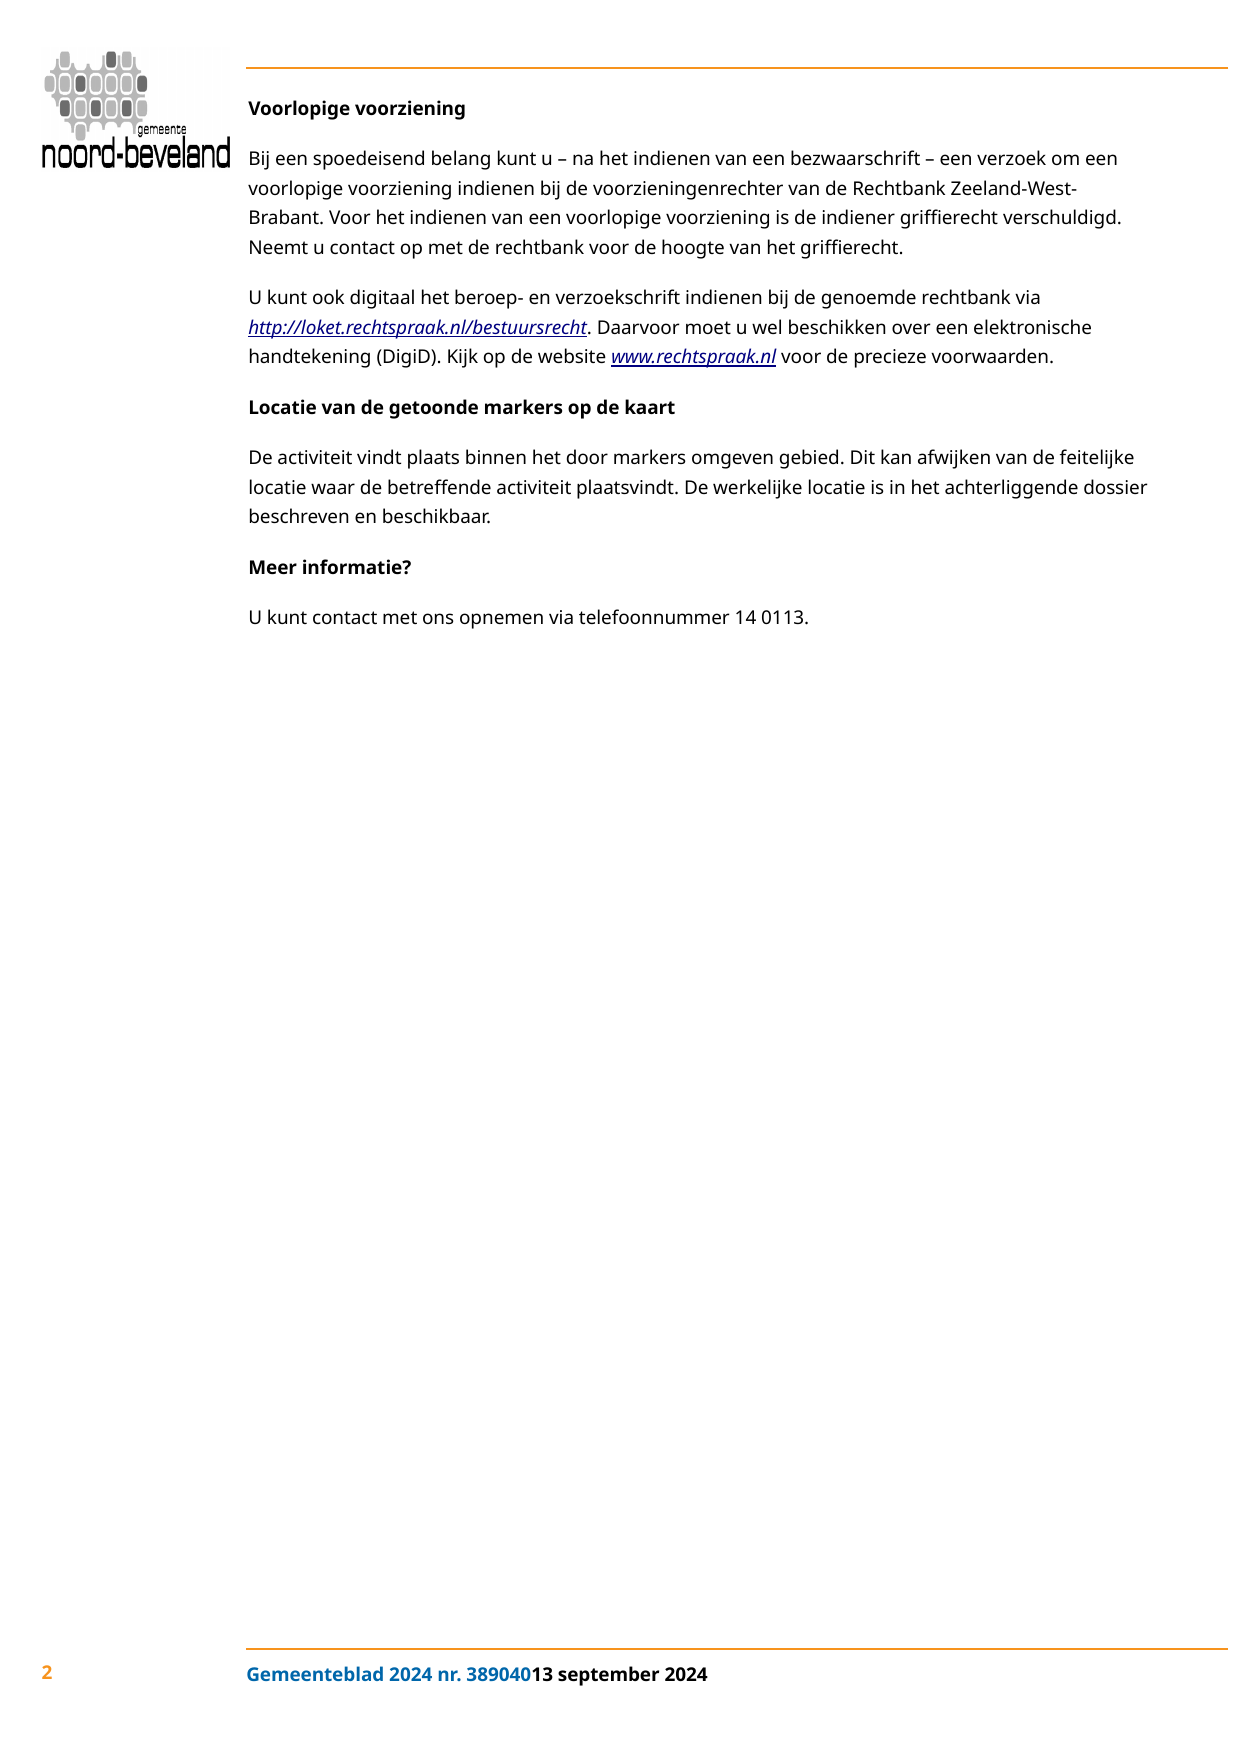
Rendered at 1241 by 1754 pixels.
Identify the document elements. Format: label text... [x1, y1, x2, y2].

picture [41, 47, 231, 172]
text U kunt contact met ons opnemen via telefoonnummer 14 0113. [248, 604, 1152, 630]
text Bij een spoedeisend belang kunt u – na het indienen van een bezwaarschrift – een verzoek om een voorlopige voorziening indienen bij de voorzieningenrechter van de Rechtbank Zeeland-West-Brabant. Voor het indienen van een voorlopige voorziening is de indiener griffierecht verschuldigd. Neemt u contact op met de rechtbank voor de hoogte van het griffierecht. [248, 145, 1152, 260]
text U kunt ook digitaal het beroep- en verzoekschrift indienen bij de genoemde rechtbank via http://loket.rechtspraak.nl/bestuursrecht. Daarvoor moet u wel beschikken over een elektronische handtekening (DigiD). Kijk op de website www.rechtspraak.nl voor de precieze voorwaarden. [248, 284, 1152, 369]
text Meer informatie? [248, 554, 1152, 580]
text Locatie van de getoonde markers op de kaart [248, 394, 1152, 420]
text De activiteit vindt plaats binnen het door markers omgeven gebied. Dit kan afwijken van de feitelijke locatie waar de betreffende activiteit plaatsvindt. De werkelijke locatie is in het achterliggende dossier beschreven en beschikbaar. [248, 444, 1152, 529]
text Voorlopige voorziening [248, 95, 1152, 121]
